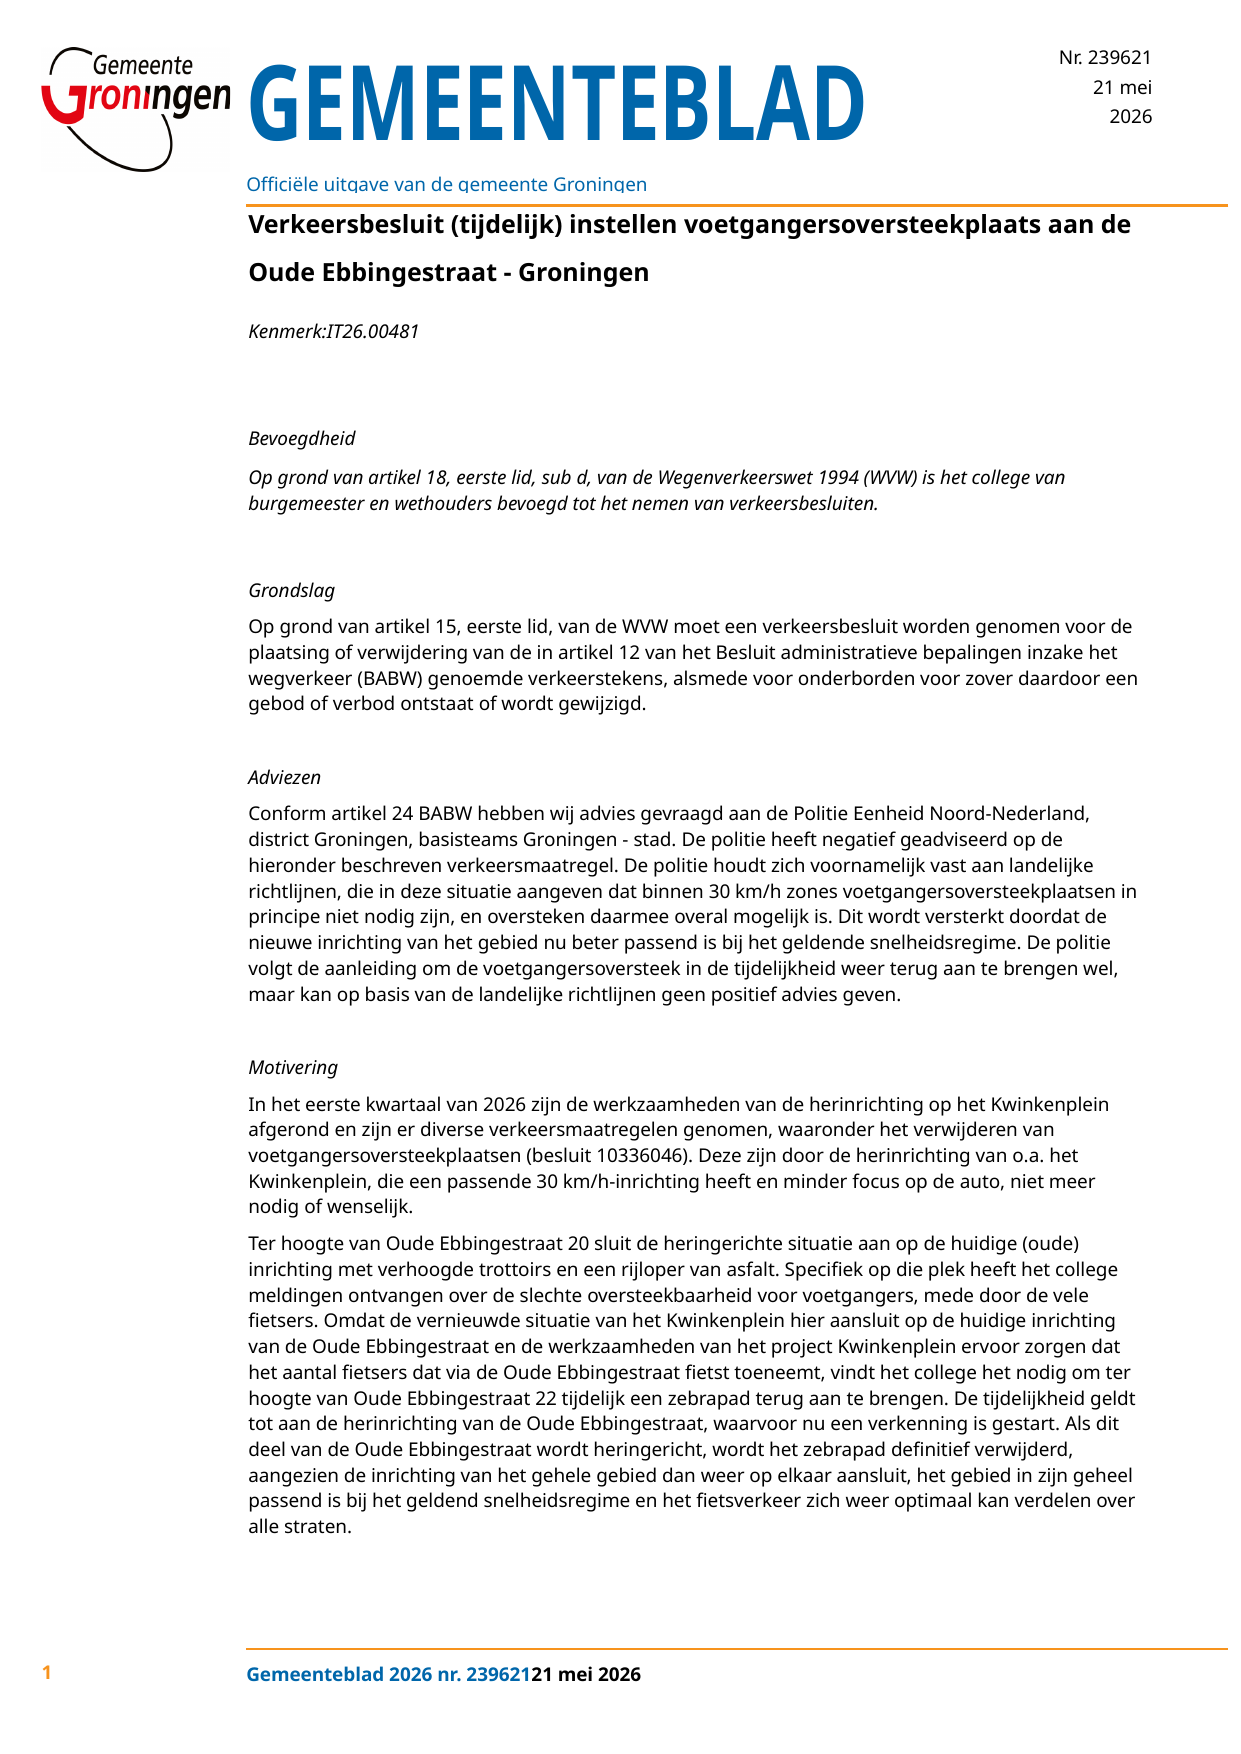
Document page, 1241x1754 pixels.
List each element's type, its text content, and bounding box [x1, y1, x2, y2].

picture [41, 47, 231, 172]
text Bevoegdheid [248, 425, 1152, 451]
text Conform artikel 24 BABW hebben wij advies gevraagd aan de Politie Eenheid Noord-Nederland, district Groningen, basisteams Groningen - stad. De politie heeft negatief geadviseerd op de hieronder beschreven verkeersmaatregel. De politie houdt zich voornamelijk vast aan landelijke richtlijnen, die in deze situatie aangeven dat binnen 30 km/h zones voetgangersoversteekplaatsen in principe niet nodig zijn, en oversteken daarmee overal mogelijk is. Dit wordt versterkt doordat de nieuwe inrichting van het gebied nu beter passend is bij het geldende snelheidsregime. De politie volgt de aanleiding om de voetgangersoversteek in de tijdelijkheid weer terug aan te brengen wel, maar kan op basis van de landelijke richtlijnen geen positief advies geven. [248, 801, 1152, 1006]
text Adviezen [248, 764, 1152, 790]
text Grondslag [248, 577, 1152, 602]
text Kenmerk:IT26.00481 [248, 318, 1152, 344]
text Op grond van artikel 18, eerste lid, sub d, van de Wegenverkeerswet 1994 (WVW) is het college van burgemeester en wethouders bevoegd tot het nemen van verkeersbesluiten. [248, 464, 1152, 516]
text Ter hoogte van Oude Ebbingestraat 20 sluit de heringerichte situatie aan op de huidige (oude) inrichting met verhoogde trottoirs en een rijloper van asfalt. Specifiek op die plek heeft het college meldingen ontvangen over de slechte oversteekbaarheid voor voetgangers, mede door de vele fietsers. Omdat de vernieuwde situatie van het Kwinkenplein hier aansluit op de huidige inrichting van de Oude Ebbingestraat en de werkzaamheden van het project Kwinkenplein ervoor zorgen dat het aantal fietsers dat via de Oude Ebbingestraat fietst toeneemt, vindt het college het nodig om ter hoogte van Oude Ebbingestraat 22 tijdelijk een zebrapad terug aan te brengen. De tijdelijkheid geldt tot aan de herinrichting van de Oude Ebbingestraat, waarvoor nu een verkenning is gestart. Als dit deel van de Oude Ebbingestraat wordt heringericht, wordt het zebrapad definitief verwijderd, aangezien de inrichting van het gehele gebied dan weer op elkaar aansluit, het gebied in zijn geheel passend is bij het geldend snelheidsregime en het fietsverkeer zich weer optimaal kan verdelen over alle straten. [248, 1230, 1152, 1539]
text Verkeersbesluit (tijdelijk) instellen voetgangersoversteekplaats aan de Oude Ebbingestraat - Groningen [248, 207, 1152, 288]
text Motivering [248, 1054, 1152, 1080]
text Op grond van artikel 15, eerste lid, van de WVW moet een verkeersbesluit worden genomen voor de plaatsing of verwijdering van de in artikel 12 van het Besluit administratieve bepalingen inzake het wegverkeer (BABW) genoemde verkeerstekens, alsmede voor onderborden voor zover daardoor een gebod of verbod ontstaat of wordt gewijzigd. [248, 613, 1152, 716]
text In het eerste kwartaal van 2026 zijn de werkzaamheden van de herinrichting op het Kwinkenplein afgerond en zijn er diverse verkeersmaatregelen genomen, waaronder het verwijderen van voetgangersoversteekplaatsen (besluit 10336046). Deze zijn door de herinrichting van o.a. het Kwinkenplein, die een passende 30 km/h-inrichting heeft en minder focus op de auto, niet meer nodig of wenselijk. [248, 1091, 1152, 1219]
